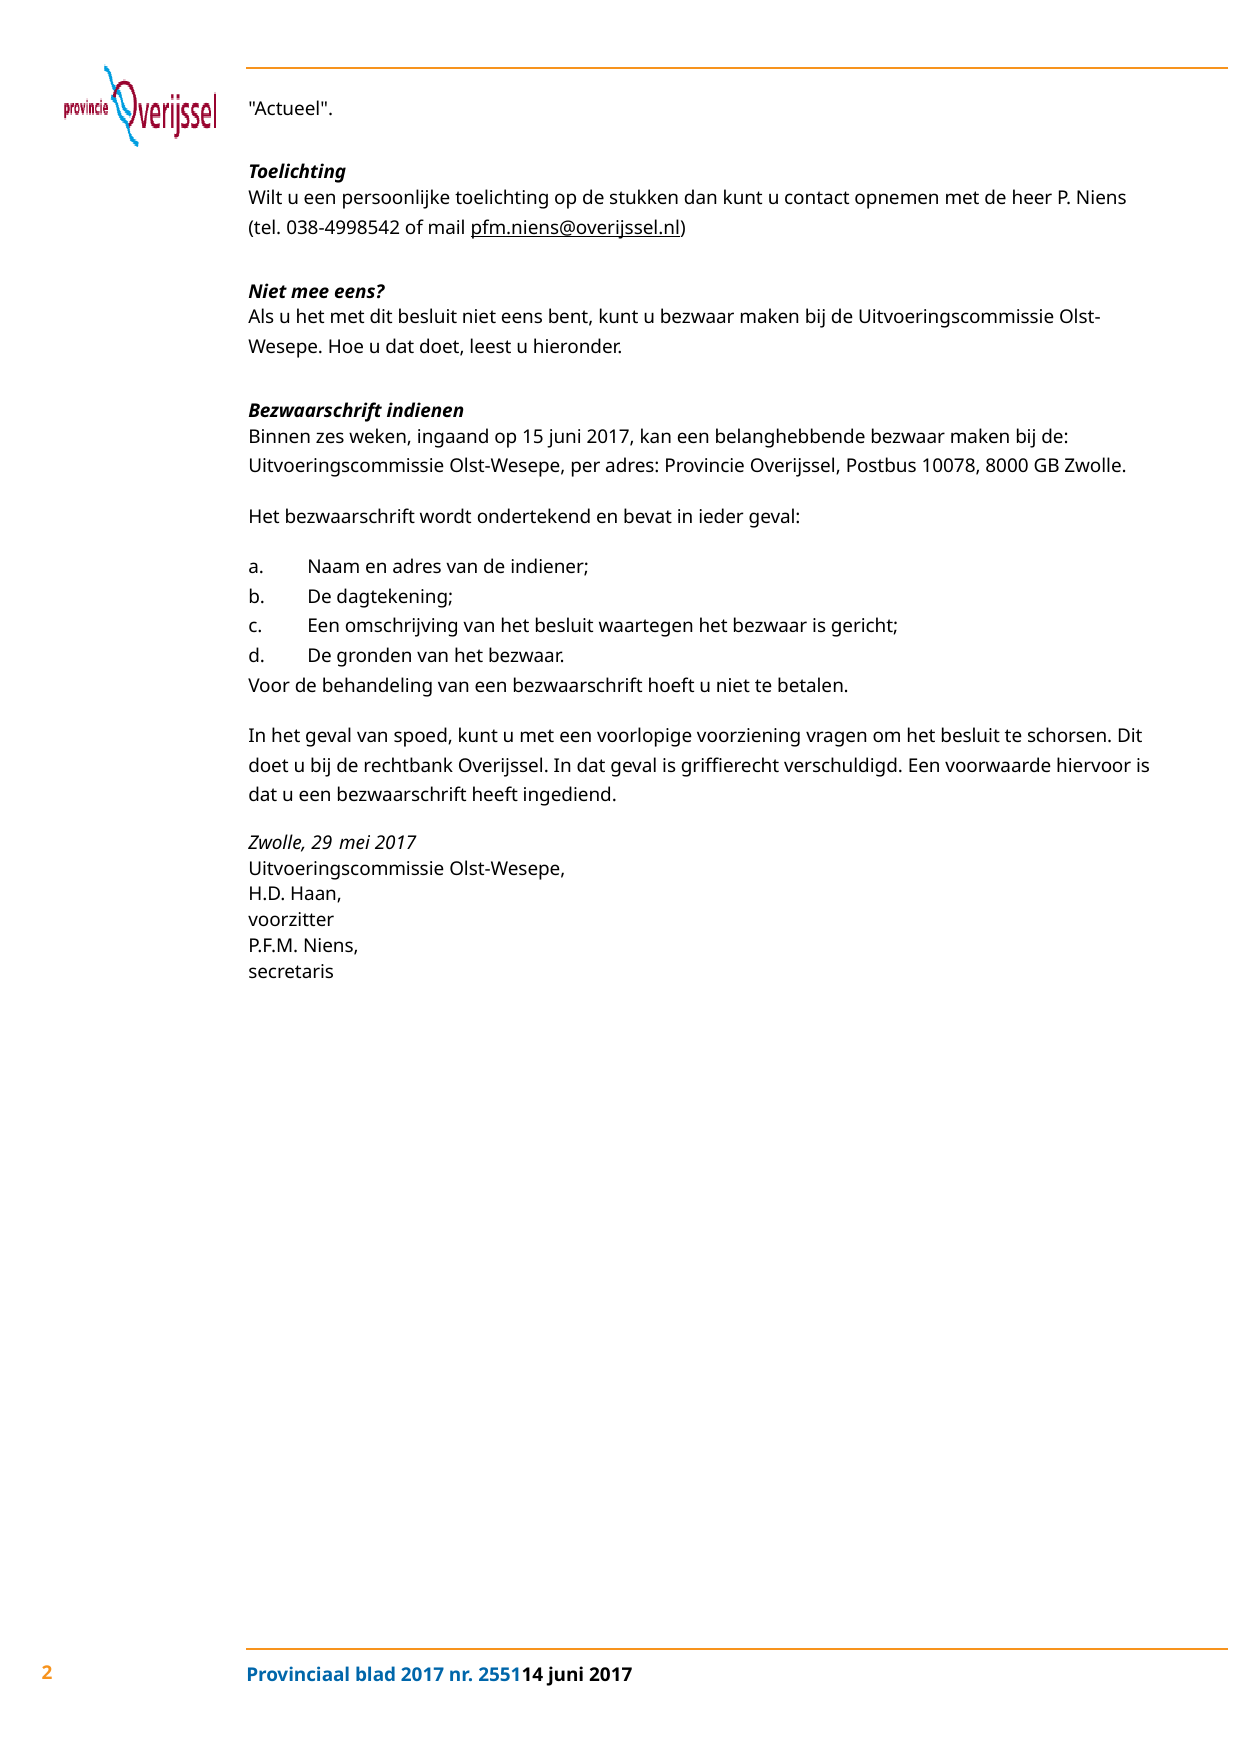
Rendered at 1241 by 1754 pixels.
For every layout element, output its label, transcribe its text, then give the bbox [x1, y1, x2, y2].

picture [41, 47, 231, 172]
text H.D. Haan, [248, 881, 1152, 906]
text Zwolle, 29 mei 2017 [248, 829, 1152, 855]
text In het geval van spoed, kunt u met een voorlopige voorziening vragen om het besluit te schorsen. Dit doet u bij de rechtbank Overijssel. In dat geval is griffierecht verschuldigd. Een voorwaarde hiervoor is dat u een bezwaarschrift heeft ingediend. [248, 722, 1152, 807]
text Bezwaarschrift indienen [248, 397, 1152, 423]
text Uitvoeringscommissie Olst-Wesepe, [248, 855, 1152, 881]
text Niet mee eens? [248, 278, 1152, 304]
list De gronden van het bezwaar. [248, 642, 1152, 668]
list Een omschrijving van het besluit waartegen het bezwaar is gericht; [248, 613, 1152, 638]
list Naam en adres van de indiener; [248, 553, 1152, 579]
text Als u het met dit besluit niet eens bent, kunt u bezwaar maken bij de Uitvoeringscommissie Olst-Wesepe. Hoe u dat doet, leest u hieronder. [248, 304, 1152, 359]
text secretaris [248, 958, 1152, 983]
text voorzitter [248, 906, 1152, 932]
text Wilt u een persoonlijke toelichting op de stukken dan kunt u contact opnemen met de heer P. Niens (tel. 038-4998542 of mail pfm.niens@overijssel.nl) [248, 184, 1152, 240]
text Binnen zes weken, ingaand op 15 juni 2017, kan een belanghebbende bezwaar maken bij de: Uitvoeringscommissie Olst-Wesepe, per adres: Provincie Overijssel, Postbus 10078, 8000 GB Zwolle. [248, 423, 1152, 478]
text Het bezwaarschrift wordt ondertekend en bevat in ieder geval: [248, 503, 1152, 529]
text Voor de behandeling van een bezwaarschrift hoeft u niet te betalen. [248, 672, 1152, 697]
text P.F.M. Niens, [248, 932, 1152, 958]
list De dagtekening; [248, 583, 1152, 609]
text "Actueel". [248, 95, 1152, 121]
text Toelichting [248, 159, 1152, 184]
